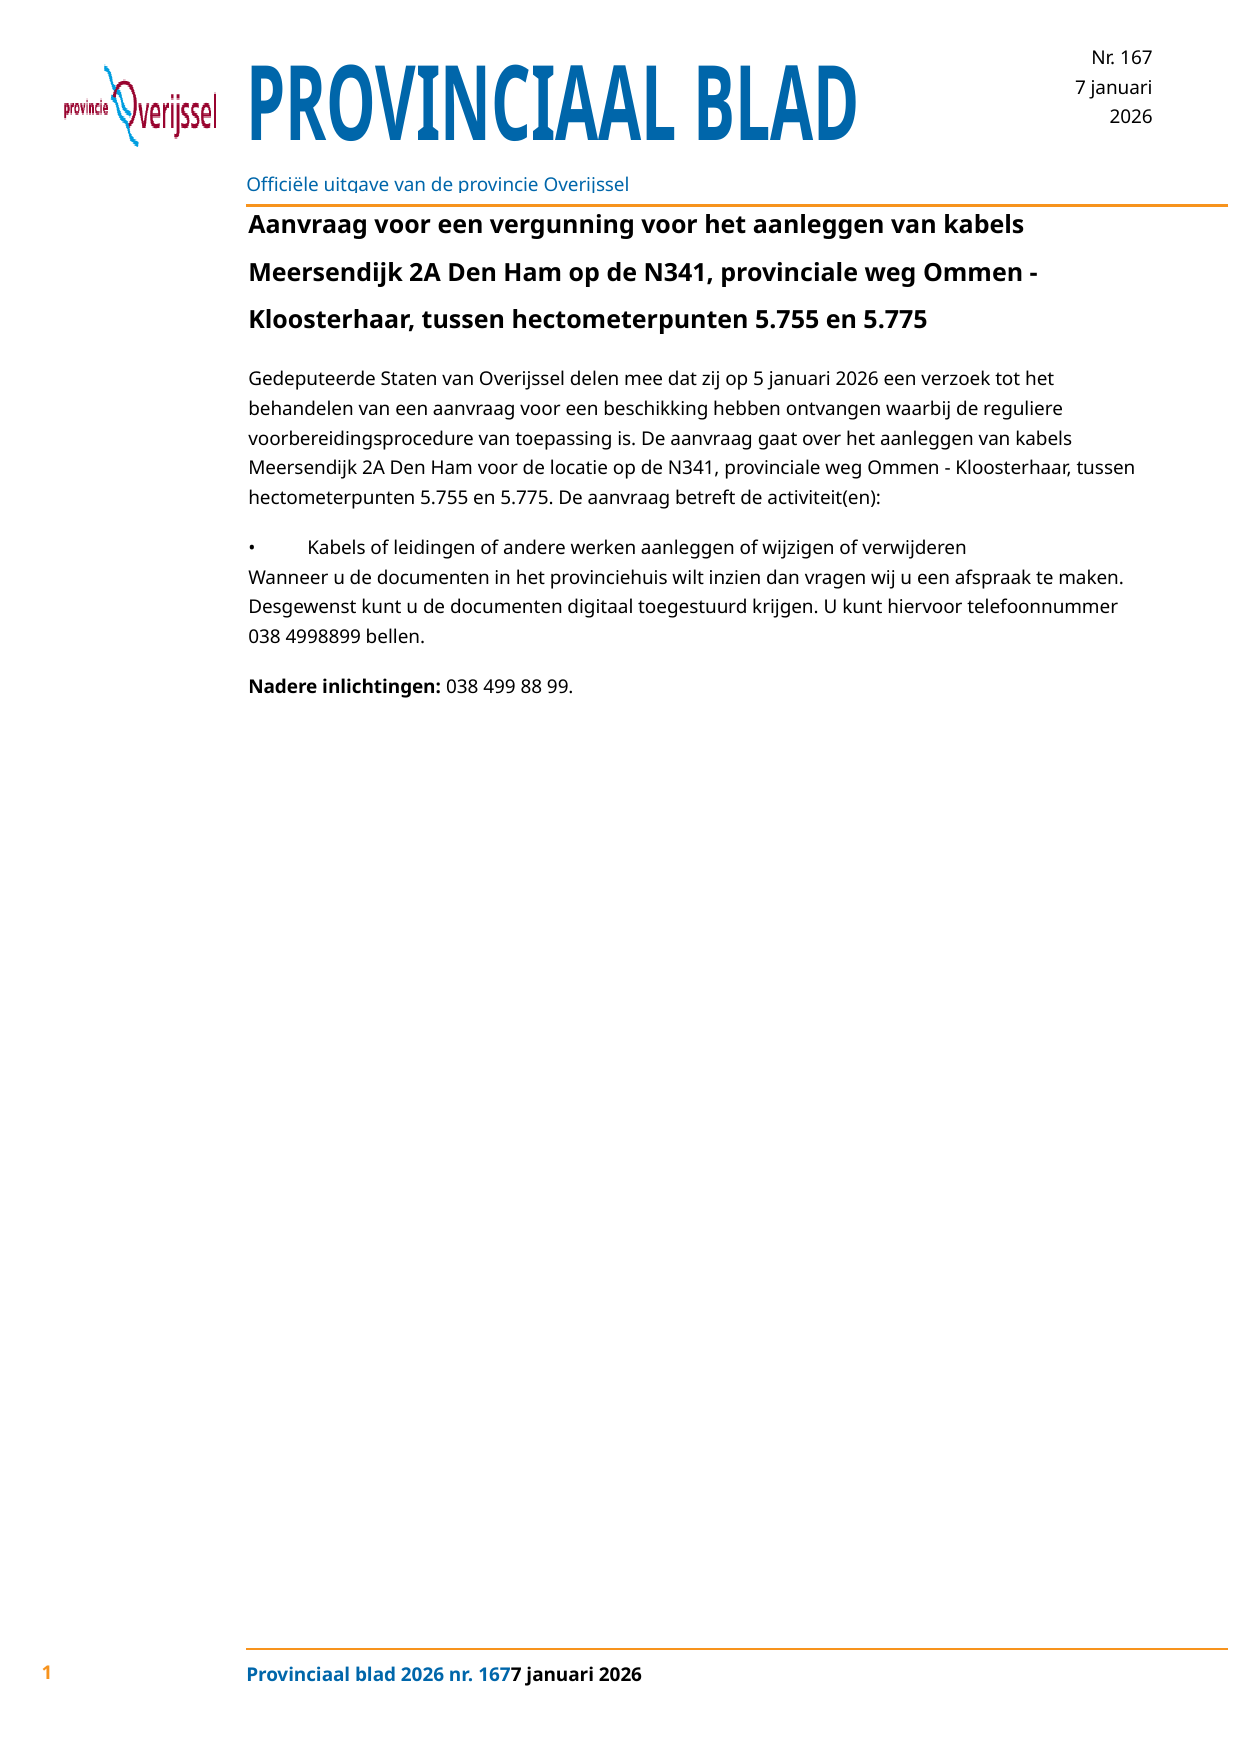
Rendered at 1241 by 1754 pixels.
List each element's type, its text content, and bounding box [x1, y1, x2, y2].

text Aanvraag voor een vergunning voor het aanleggen van kabels Meersendijk 2A Den Ham op de N341, provinciale weg Ommen - Kloosterhaar, tussen hectometerpunten 5.755 en 5.775 [248, 207, 1152, 336]
picture [41, 47, 231, 172]
list Kabels of leidingen of andere werken aanleggen of wijzigen of verwijderen [248, 534, 1152, 560]
text Wanneer u de documenten in het provinciehuis wilt inzien dan vragen wij u een afspraak te maken. Desgewenst kunt u de documenten digitaal toegestuurd krijgen. U kunt hiervoor telefoonnummer 038 4998899 bellen. [248, 564, 1152, 649]
text Gedeputeerde Staten van Overijssel delen mee dat zij op 5 januari 2026 een verzoek tot het behandelen van een aanvraag voor een beschikking hebben ontvangen waarbij de reguliere voorbereidingsprocedure van toepassing is. De aanvraag gaat over het aanleggen van kabels Meersendijk 2A Den Ham voor de locatie op de N341, provinciale weg Ommen - Kloosterhaar, tussen hectometerpunten 5.755 en 5.775. De aanvraag betreft de activiteit(en): [248, 366, 1152, 509]
text Nadere inlichtingen: 038 499 88 99. [248, 673, 1152, 699]
